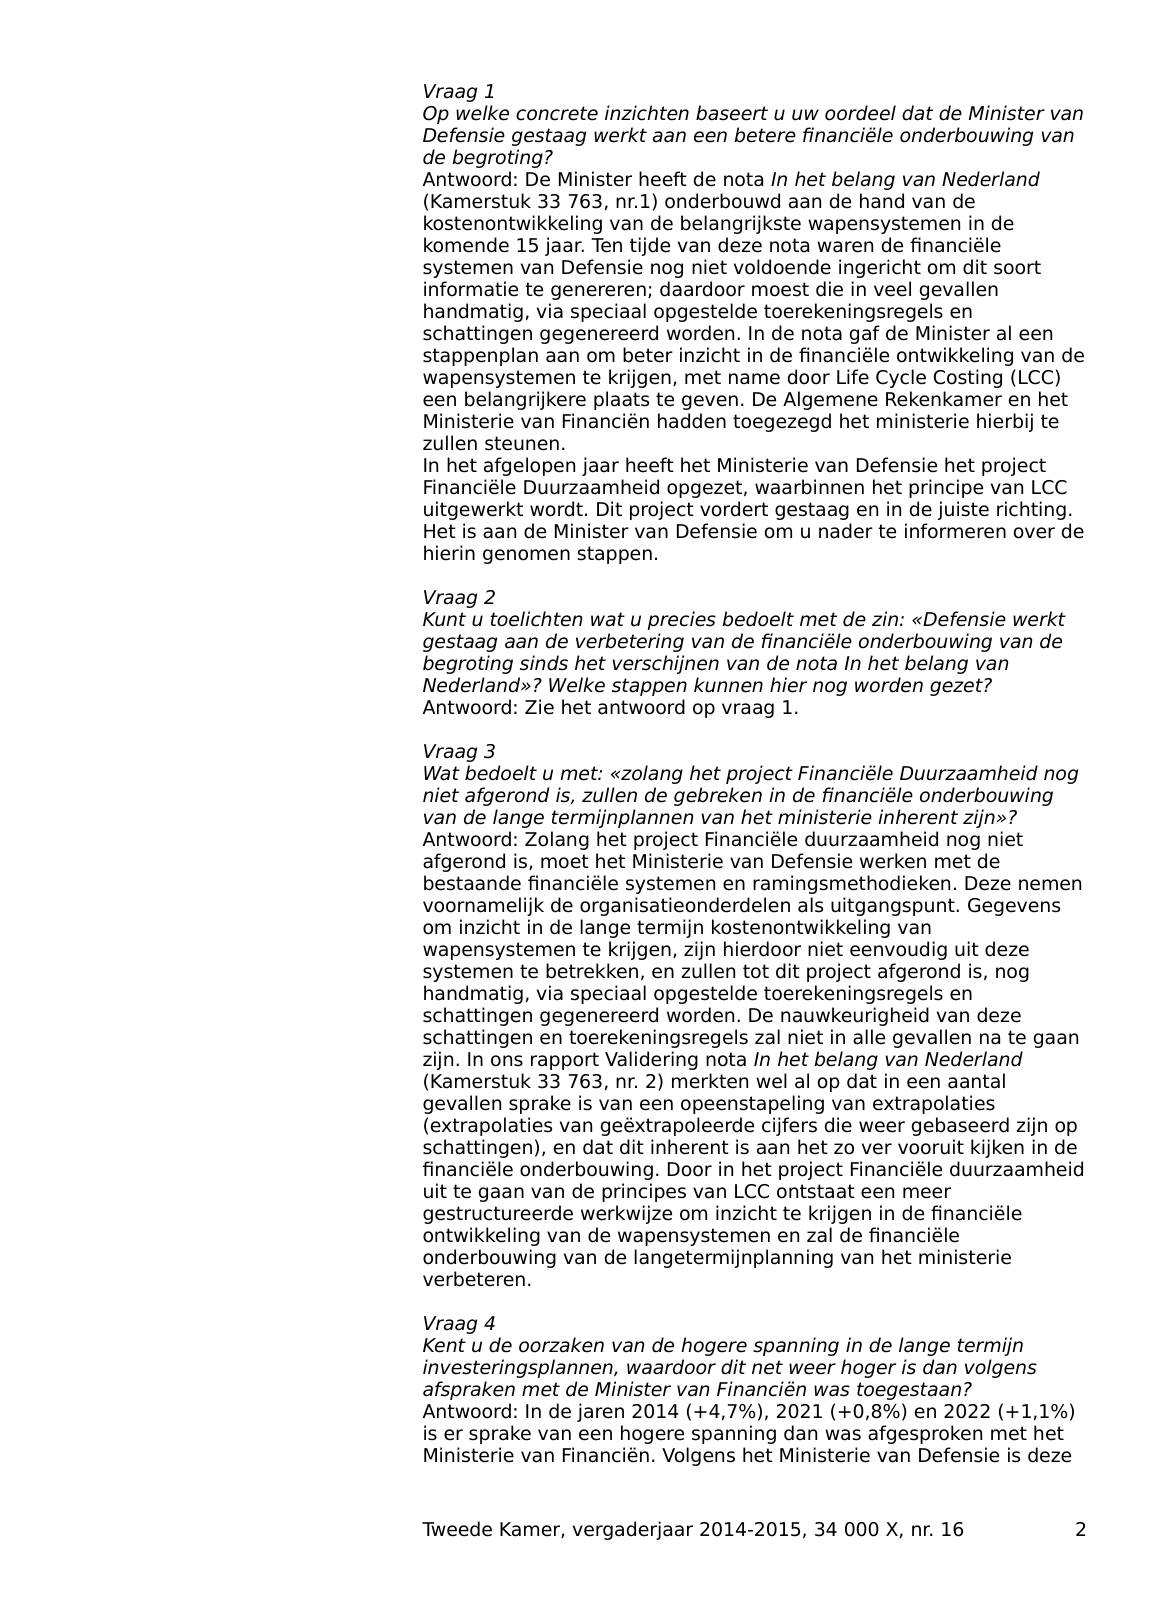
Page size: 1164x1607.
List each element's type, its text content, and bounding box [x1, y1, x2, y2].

text Kent u de oorzaken van de hogere spanning in de lange termijn investeringsplannen, waardoor dit net weer hoger is dan volgens afspraken met de Minister van Financiën was toegestaan? [422, 1335, 1087, 1401]
text In het afgelopen jaar heeft het Ministerie van Defensie het project Financiële Duurzaamheid opgezet, waarbinnen het principe van LCC uitgewerkt wordt. Dit project vordert gestaag en in de juiste richting. Het is aan de Minister van Defensie om u nader te informeren over de hierin genomen stappen. [422, 455, 1087, 565]
text Op welke concrete inzichten baseert u uw oordeel dat de Minister van Defensie gestaag werkt aan een betere financiële onderbouwing van de begroting? [422, 103, 1087, 169]
text Wat bedoelt u met: «zolang het project Financiële Duurzaamheid nog niet afgerond is, zullen de gebreken in de financiële onderbouwing van de lange termijnplannen van het ministerie inherent zijn»? [422, 763, 1087, 829]
text Vraag 1 [422, 81, 1087, 103]
text Antwoord: In de jaren 2014 (+4,7%), 2021 (+0,8%) en 2022 (+1,1%) is er sprake van een hogere spanning dan was afgesproken met het Ministerie van Financiën. Volgens het Ministerie van Defensie is deze [422, 1401, 1087, 1467]
text Vraag 4 [422, 1313, 1087, 1335]
text Kunt u toelichten wat u precies bedoelt met de zin: «Defensie werkt gestaag aan de verbetering van de financiële onderbouwing van de begroting sinds het verschijnen van de nota In het belang van Nederland»? Welke stappen kunnen hier nog worden gezet? [422, 609, 1087, 697]
text Antwoord: De Minister heeft de nota In het belang van Nederland (Kamerstuk 33 763, nr.1) onderbouwd aan de hand van de kostenontwikkeling van de belangrijkste wapensystemen in de komende 15 jaar. Ten tijde van deze nota waren de financiële systemen van Defensie nog niet voldoende ingericht om dit soort informatie te genereren; daardoor moest die in veel gevallen handmatig, via speciaal opgestelde toerekeningsregels en schattingen gegenereerd worden. In de nota gaf de Minister al een stappenplan aan om beter inzicht in de financiële ontwikkeling van de wapensystemen te krijgen, met name door Life Cycle Costing (LCC) een belangrijkere plaats te geven. De Algemene Rekenkamer en het Ministerie van Financiën hadden toegezegd het ministerie hierbij te zullen steunen. [422, 169, 1087, 455]
text Vraag 3 [422, 741, 1087, 763]
text Antwoord: Zie het antwoord op vraag 1. [422, 697, 1087, 719]
text Vraag 2 [422, 587, 1087, 609]
text Antwoord: Zolang het project Financiële duurzaamheid nog niet afgerond is, moet het Ministerie van Defensie werken met de bestaande financiële systemen en ramingsmethodieken. Deze nemen voornamelijk de organisatieonderdelen als uitgangspunt. Gegevens om inzicht in de lange termijn kostenontwikkeling van wapensystemen te krijgen, zijn hierdoor niet eenvoudig uit deze systemen te betrekken, en zullen tot dit project afgerond is, nog handmatig, via speciaal opgestelde toerekeningsregels en schattingen gegenereerd worden. De nauwkeurigheid van deze schattingen en toerekeningsregels zal niet in alle gevallen na te gaan zijn. In ons rapport Validering nota In het belang van Nederland (Kamerstuk 33 763, nr. 2) merkten wel al op dat in een aantal gevallen sprake is van een opeenstapeling van extrapolaties (extrapolaties van geëxtrapoleerde cijfers die weer gebaseerd zijn op schattingen), en dat dit inherent is aan het zo ver vooruit kijken in de financiële onderbouwing. Door in het project Financiële duurzaamheid uit te gaan van de principes van LCC ontstaat een meer gestructureerde werkwijze om inzicht te krijgen in de financiële ontwikkeling van de wapensystemen en zal de financiële onderbouwing van de langetermijnplanning van het ministerie verbeteren. [422, 829, 1087, 1291]
